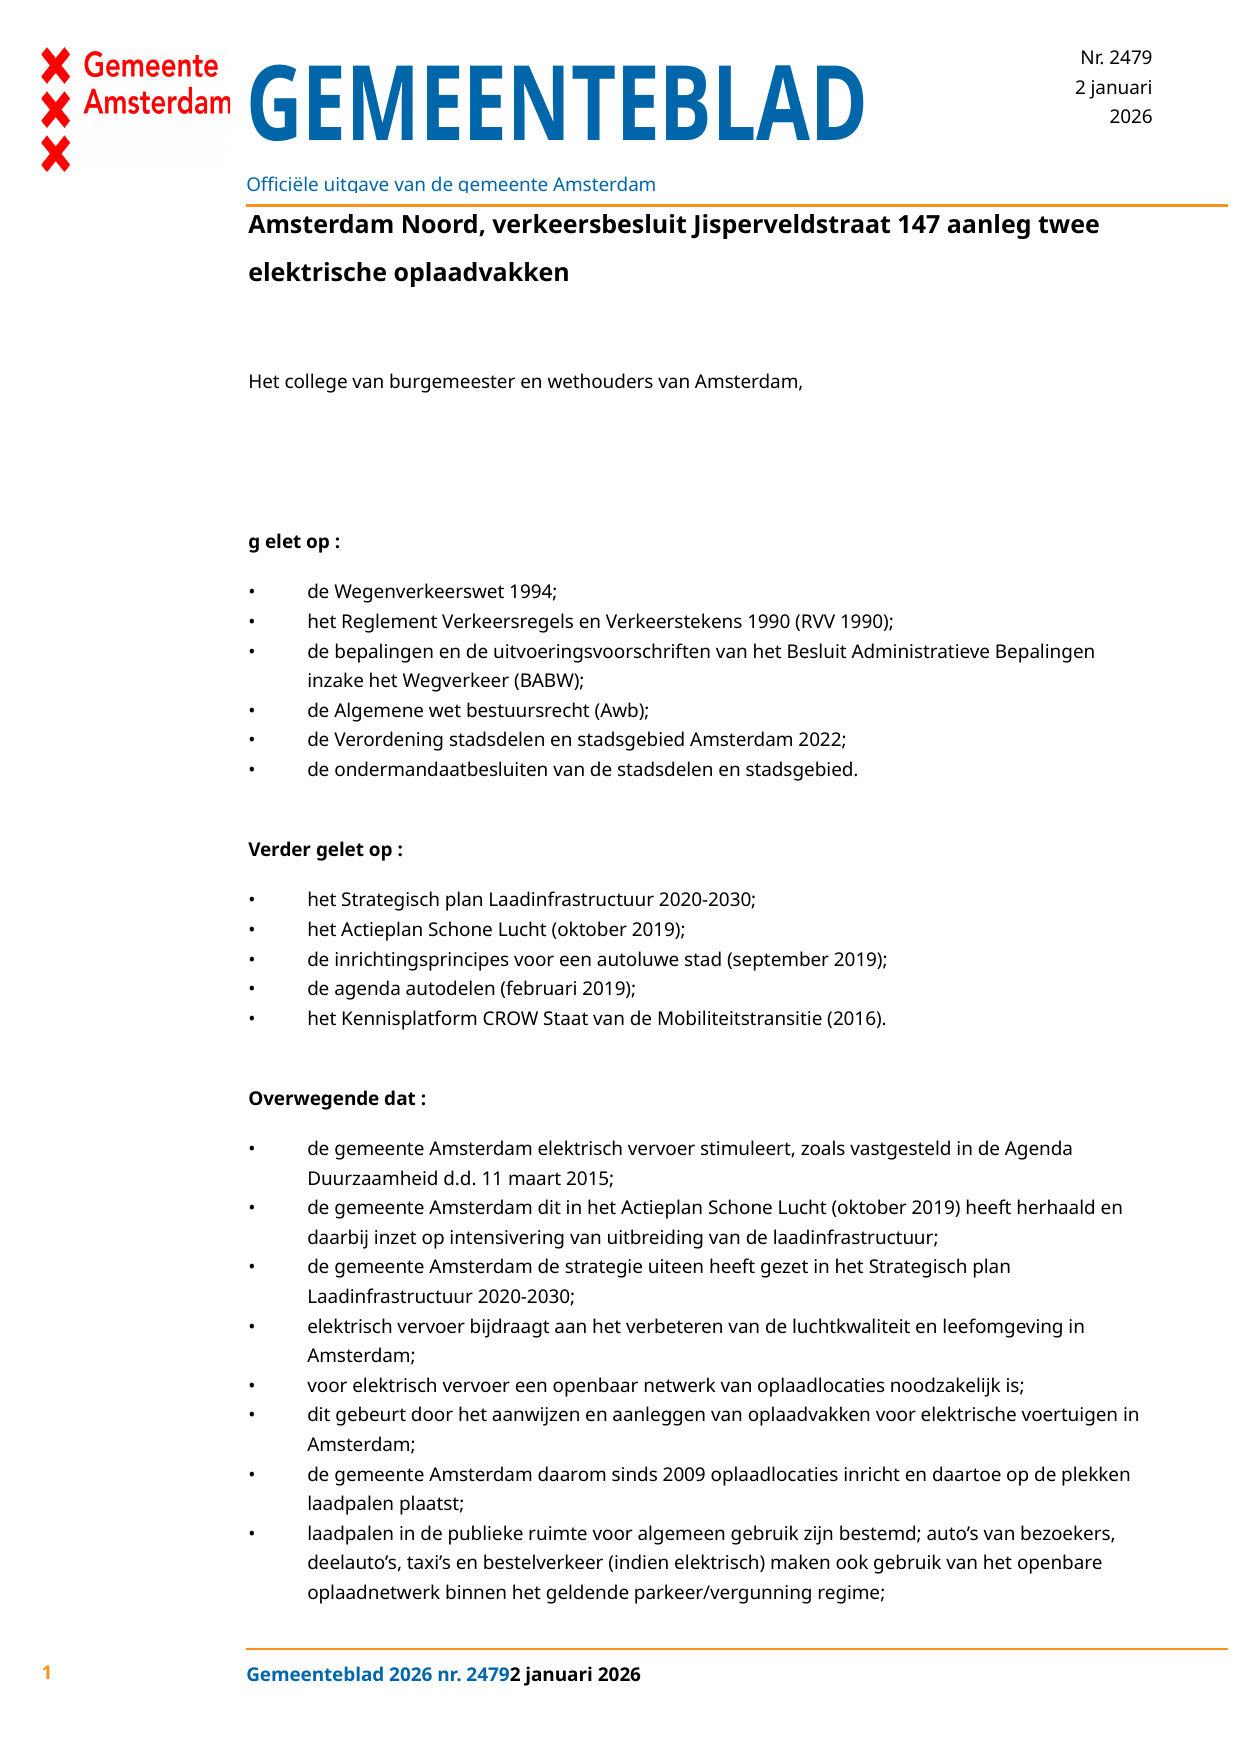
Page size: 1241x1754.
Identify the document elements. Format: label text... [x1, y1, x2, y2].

text g elet op : [248, 528, 1152, 554]
list de Algemene wet bestuursrecht (Awb); [248, 697, 1152, 723]
list het Actieplan Schone Lucht (oktober 2019); [248, 916, 1152, 942]
picture [41, 47, 231, 172]
list elektrisch vervoer bijdraagt aan het verbeteren van de luchtkwaliteit en leefomgeving in Amsterdam; [248, 1313, 1152, 1368]
list de gemeente Amsterdam de strategie uiteen heeft gezet in het Strategisch plan Laadinfrastructuur 2020-2030; [248, 1254, 1152, 1309]
list het Kennisplatform CROW Staat van de Mobiliteitstransitie (2016). [248, 1005, 1152, 1031]
text Verder gelet op : [248, 836, 1152, 862]
list voor elektrisch vervoer een openbaar netwerk van oplaadlocaties noodzakelijk is; [248, 1372, 1152, 1398]
list het Strategisch plan Laadinfrastructuur 2020-2030; [248, 887, 1152, 912]
list de inrichtingsprincipes voor een autoluwe stad (september 2019); [248, 946, 1152, 971]
text Overwegende dat : [248, 1085, 1152, 1111]
list de Verordening stadsdelen en stadsgebied Amsterdam 2022; [248, 727, 1152, 752]
list de gemeente Amsterdam elektrisch vervoer stimuleert, zoals vastgesteld in de Agenda Duurzaamheid d.d. 11 maart 2015; [248, 1135, 1152, 1191]
text Het college van burgemeester en wethouders van Amsterdam, [248, 368, 1152, 394]
list de bepalingen en de uitvoeringsvoorschriften van het Besluit Administratieve Bepalingen inzake het Wegverkeer (BABW); [248, 638, 1152, 693]
text Amsterdam Noord, verkeersbesluit Jisperveldstraat 147 aanleg twee elektrische oplaadvakken [248, 207, 1152, 288]
list het Reglement Verkeersregels en Verkeerstekens 1990 (RVV 1990); [248, 608, 1152, 634]
list laadpalen in de publieke ruimte voor algemeen gebruik zijn bestemd; auto’s van bezoekers, deelauto’s, taxi’s en bestelverkeer (indien elektrisch) maken ook gebruik van het openbare oplaadnetwerk binnen het geldende parkeer/vergunning regime; [248, 1520, 1152, 1605]
list de ondermandaatbesluiten van de stadsdelen en stadsgebied. [248, 756, 1152, 782]
list de agenda autodelen (februari 2019); [248, 975, 1152, 1001]
list de Wegenverkeerswet 1994; [248, 579, 1152, 604]
list dit gebeurt door het aanwijzen en aanleggen van oplaadvakken voor elektrische voertuigen in Amsterdam; [248, 1402, 1152, 1457]
list de gemeente Amsterdam daarom sinds 2009 oplaadlocaties inricht en daartoe op de plekken laadpalen plaatst; [248, 1461, 1152, 1516]
list de gemeente Amsterdam dit in het Actieplan Schone Lucht (oktober 2019) heeft herhaald en daarbij inzet op intensivering van uitbreiding van de laadinfrastructuur; [248, 1194, 1152, 1250]
